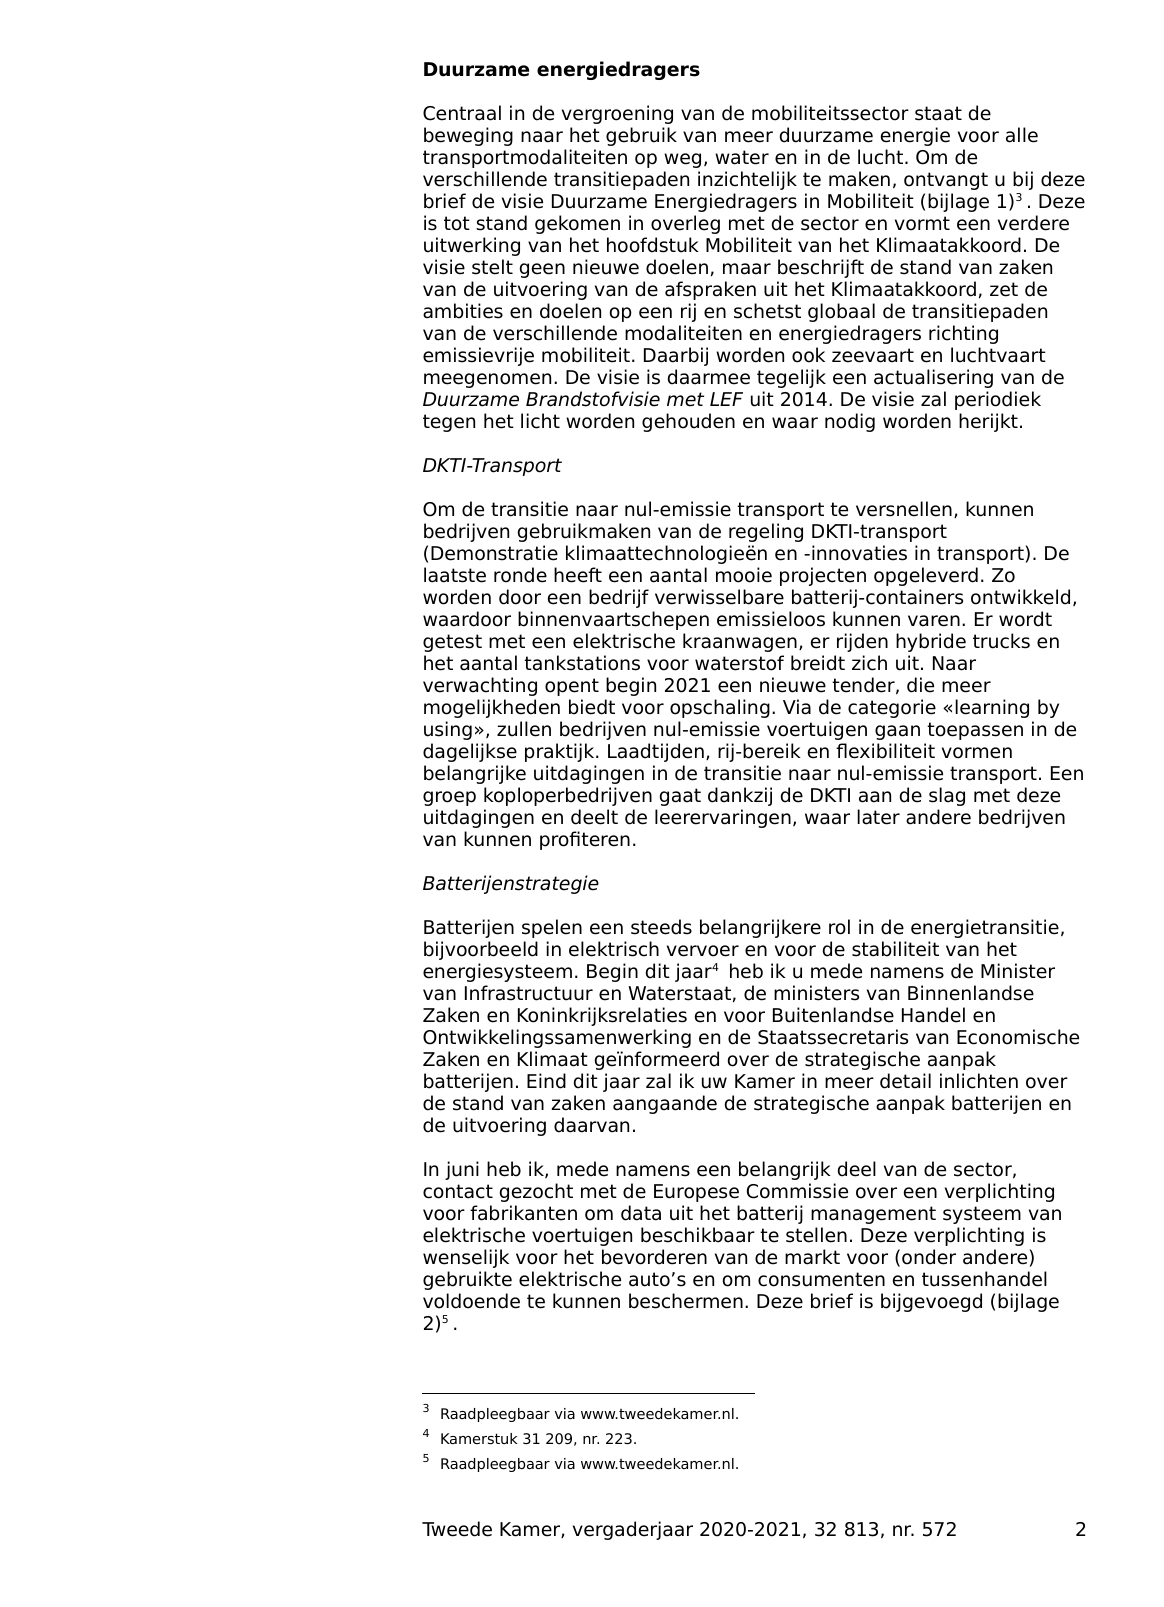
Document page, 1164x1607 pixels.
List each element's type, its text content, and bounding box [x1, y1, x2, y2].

text Batterijen spelen een steeds belangrijkere rol in de energietransitie, bijvoorbeeld in elektrisch vervoer en voor de stabiliteit van het energiesysteem. Begin dit jaar heb ik u mede namens de Minister van Infrastructuur en Waterstaat, de ministers van Binnenlandse Zaken en Koninkrijksrelaties en voor Buitenlandse Handel en Ontwikkelingssamenwerking en de Staatssecretaris van Economische Zaken en Klimaat geïnformeerd over de strategische aanpak batterijen. Eind dit jaar zal ik uw Kamer in meer detail inlichten over de stand van zaken aangaande de strategische aanpak batterijen en de uitvoering daarvan. [422, 917, 1087, 1137]
text Raadpleegbaar via www.tweedekamer.nl. [422, 1402, 1087, 1424]
subtitle Batterijenstrategie [422, 873, 1087, 895]
text Centraal in de vergroening van de mobiliteitssector staat de beweging naar het gebruik van meer duurzame energie voor alle transportmodaliteiten op weg, water en in de lucht. Om de verschillende transitiepaden inzichtelijk te maken, ontvangt u bij deze brief de visie Duurzame Energiedragers in Mobiliteit (bijlage 1). Deze is tot stand gekomen in overleg met de sector en vormt een verdere uitwerking van het hoofdstuk Mobiliteit van het Klimaatakkoord. De visie stelt geen nieuwe doelen, maar beschrijft de stand van zaken van de uitvoering van de afspraken uit het Klimaatakkoord, zet de ambities en doelen op een rij en schetst globaal de transitiepaden van de verschillende modaliteiten en energiedragers richting emissievrije mobiliteit. Daarbij worden ook zeevaart en luchtvaart meegenomen. De visie is daarmee tegelijk een actualisering van de Duurzame Brandstofvisie met LEF uit 2014. De visie zal periodiek tegen het licht worden gehouden en waar nodig worden herijkt. [422, 103, 1087, 433]
subtitle Duurzame energiedragers [422, 59, 1087, 81]
subtitle DKTI-Transport [422, 455, 1087, 477]
text Kamerstuk 31 209, nr. 223. [422, 1427, 1087, 1449]
text In juni heb ik, mede namens een belangrijk deel van de sector, contact gezocht met de Europese Commissie over een verplichting voor fabrikanten om data uit het batterij management systeem van elektrische voertuigen beschikbaar te stellen. Deze verplichting is wenselijk voor het bevorderen van de markt voor (onder andere) gebruikte elektrische auto’s en om consumenten en tussenhandel voldoende te kunnen beschermen. Deze brief is bijgevoegd (bijlage 2). [422, 1159, 1087, 1335]
text Raadpleegbaar via www.tweedekamer.nl. [422, 1452, 1087, 1474]
text Om de transitie naar nul-emissie transport te versnellen, kunnen bedrijven gebruikmaken van de regeling DKTI-transport (Demonstratie klimaattechnologieën en -innovaties in transport). De laatste ronde heeft een aantal mooie projecten opgeleverd. Zo worden door een bedrijf verwisselbare batterij-containers ontwikkeld, waardoor binnenvaartschepen emissieloos kunnen varen. Er wordt getest met een elektrische kraanwagen, er rijden hybride trucks en het aantal tankstations voor waterstof breidt zich uit. Naar verwachting opent begin 2021 een nieuwe tender, die meer mogelijkheden biedt voor opschaling. Via de categorie «learning by using», zullen bedrijven nul-emissie voertuigen gaan toepassen in de dagelijkse praktijk. Laadtijden, rij-bereik en flexibiliteit vormen belangrijke uitdagingen in de transitie naar nul-emissie transport. Een groep koploperbedrijven gaat dankzij de DKTI aan de slag met deze uitdagingen en deelt de leerervaringen, waar later andere bedrijven van kunnen profiteren. [422, 499, 1087, 851]
